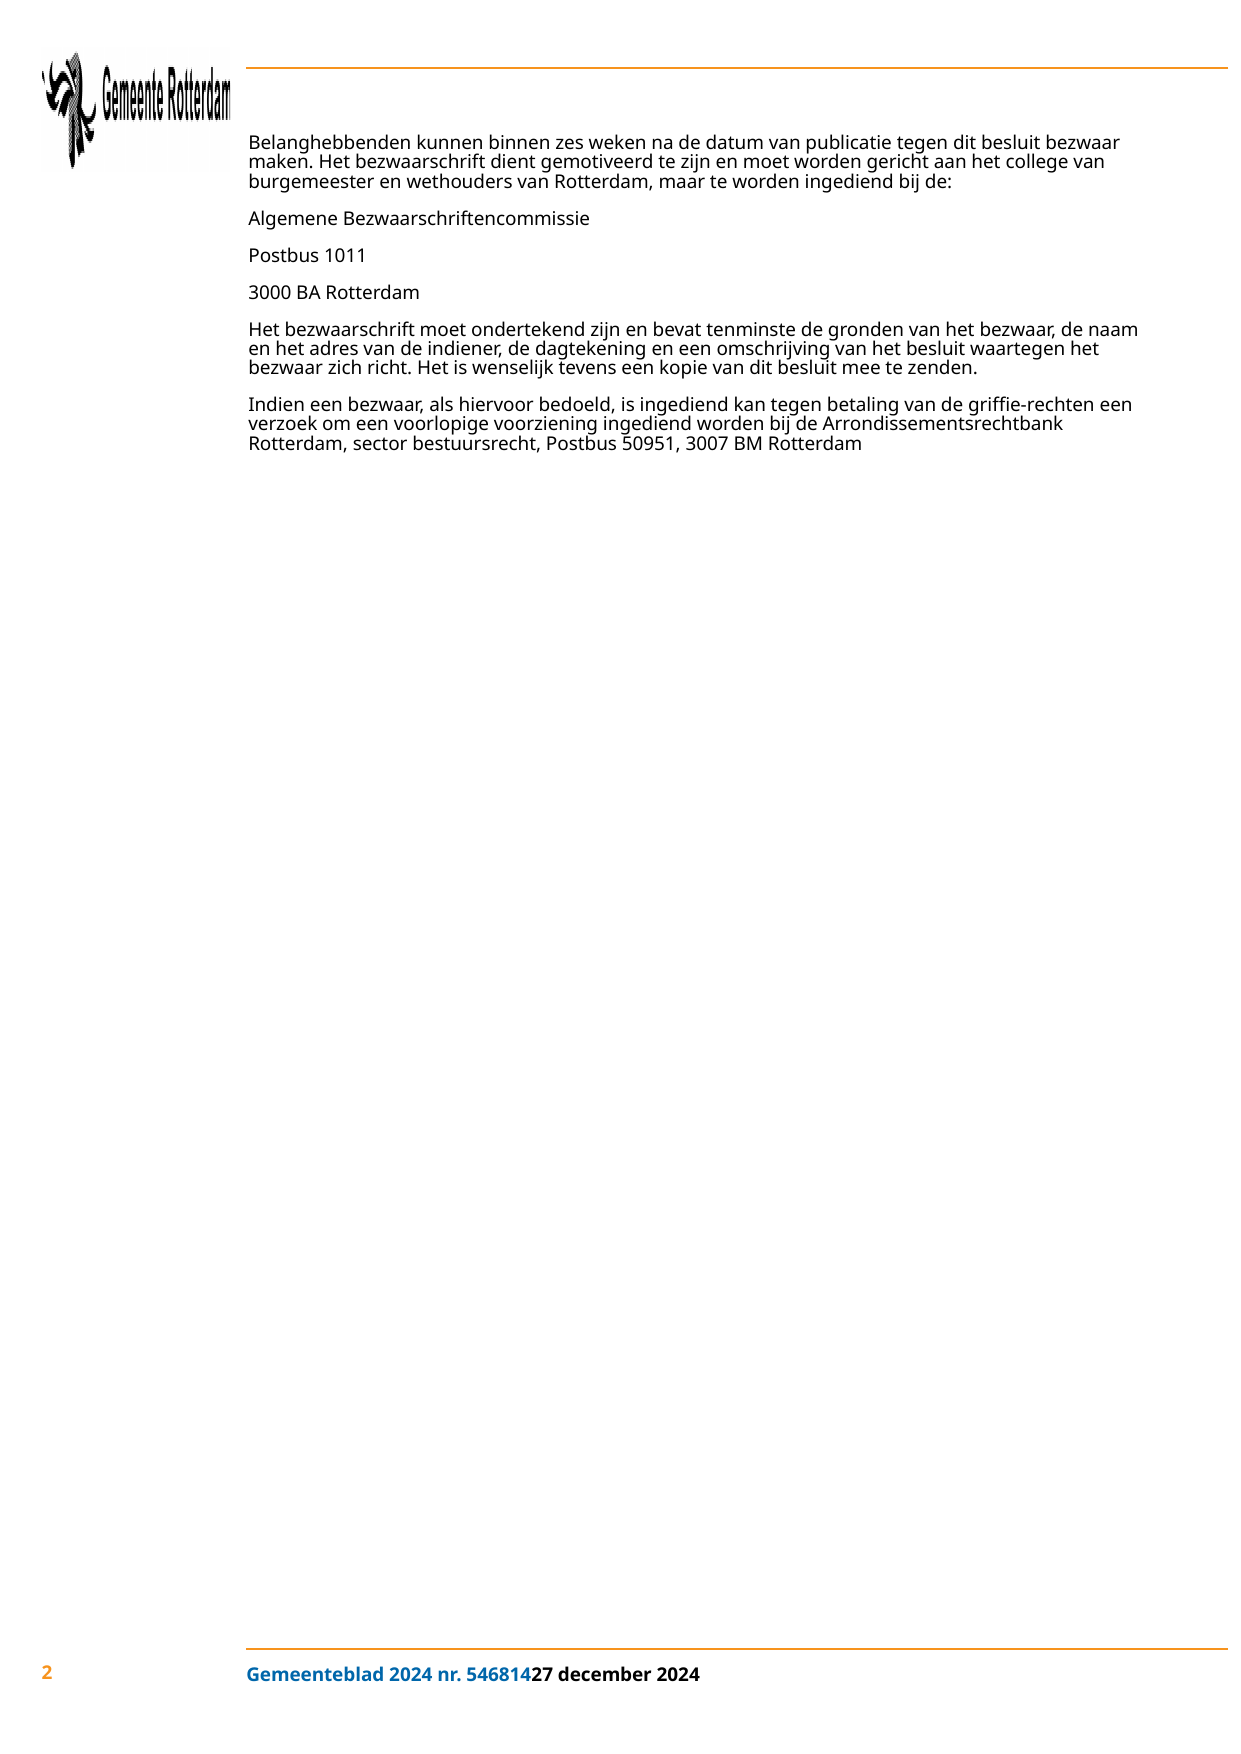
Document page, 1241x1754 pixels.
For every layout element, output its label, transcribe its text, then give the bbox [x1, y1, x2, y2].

text Belanghebbenden kunnen binnen zes weken na de datum van publicatie tegen dit besluit bezwaar maken. Het bezwaarschrift dient gemotiveerd te zijn en moet worden gericht aan het college van burgemeester en wethouders van Rotterdam, maar te worden ingediend bij de: [248, 134, 1152, 192]
picture [41, 47, 231, 172]
text Postbus 1011 [248, 247, 1152, 266]
text Indien een bezwaar, als hiervoor bedoeld, is ingediend kan tegen betaling van de griffie-rechten een verzoek om een voorlopige voorziening ingediend worden bij de Arrondissementsrechtbank Rotterdam, sector bestuursrecht, Postbus 50951, 3007 BM Rotterdam [248, 396, 1152, 454]
text Het bezwaarschrift moet ondertekend zijn en bevat tenminste de gronden van het bezwaar, de naam en het adres van de indiener, de dagtekening en een omschrijving van het besluit waartegen het bezwaar zich richt. Het is wenselijk tevens een kopie van dit besluit mee te zenden. [248, 321, 1152, 378]
text Algemene Bezwaarschriftencommissie [248, 210, 1152, 229]
text 3000 BA Rotterdam [248, 284, 1152, 303]
